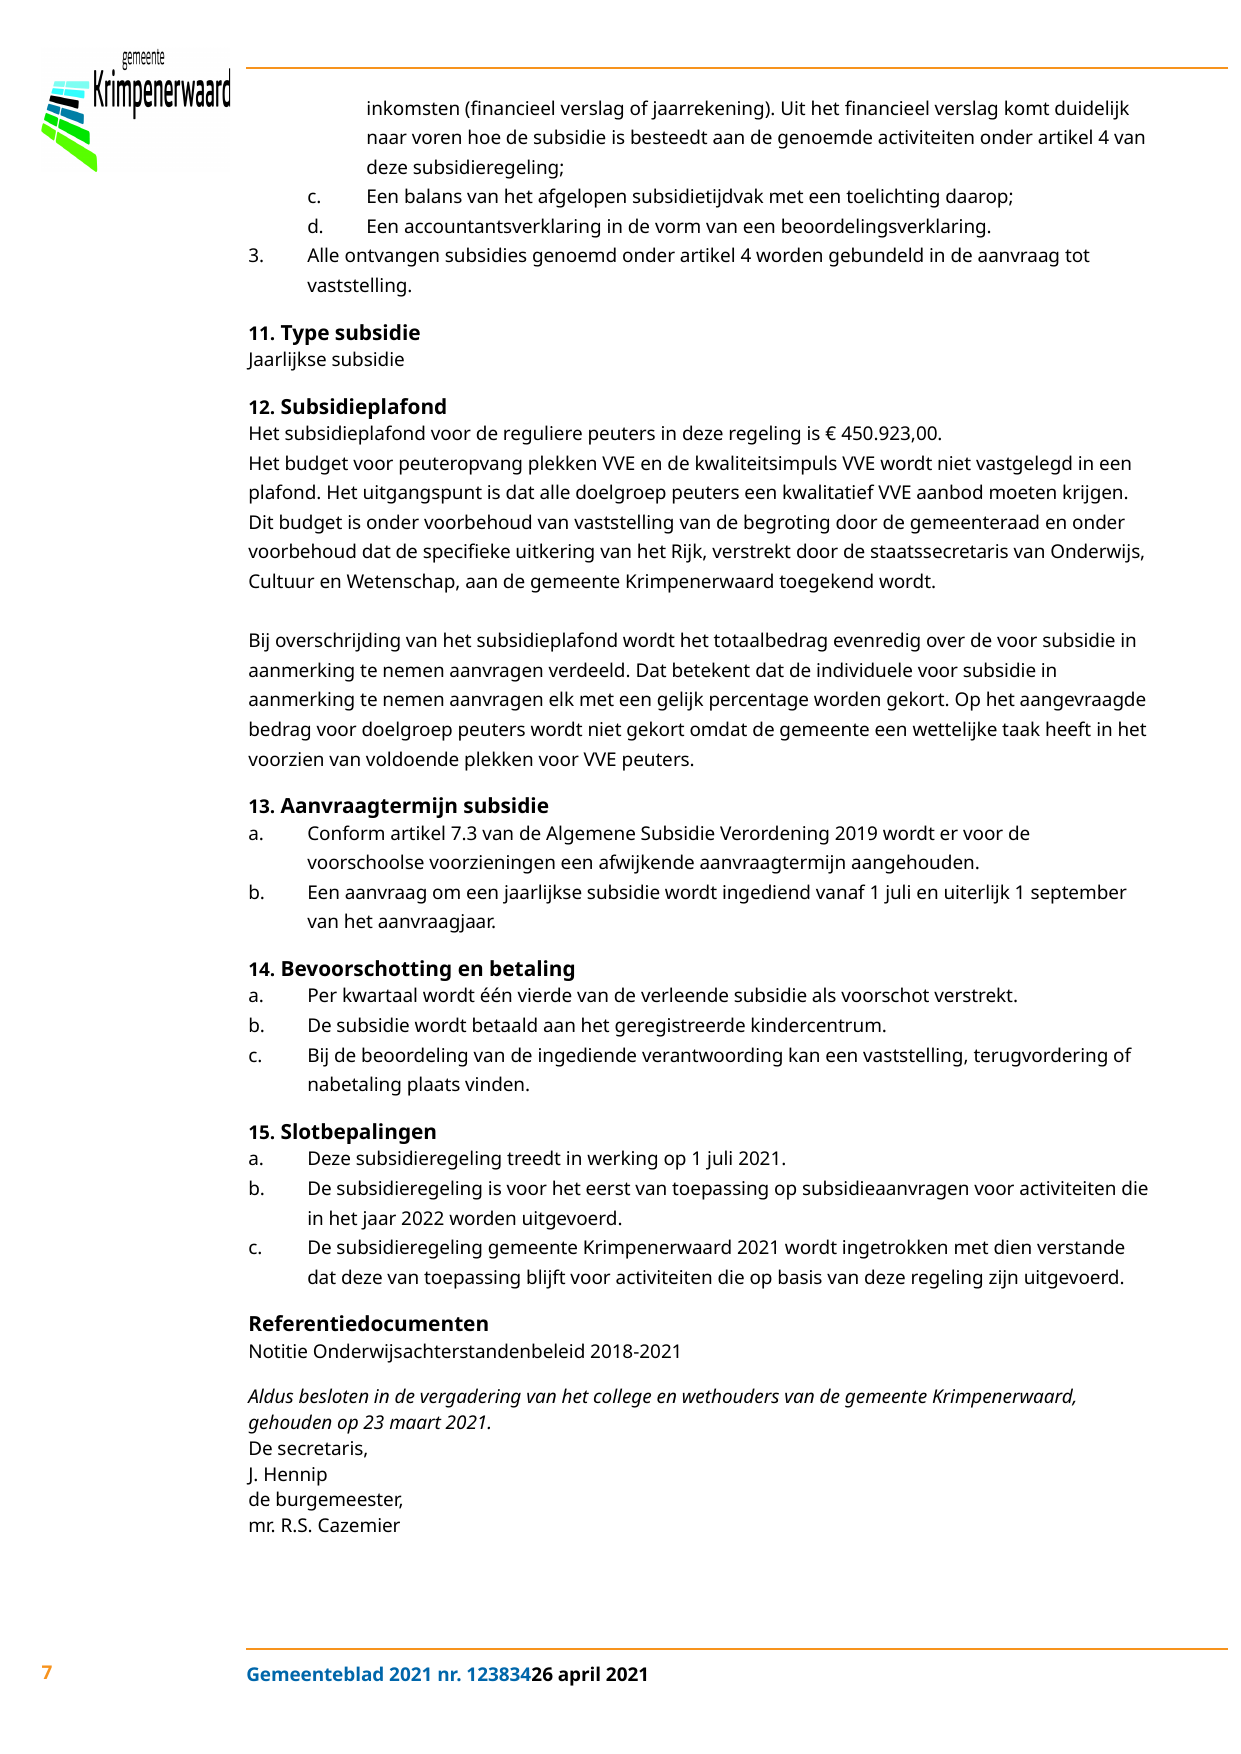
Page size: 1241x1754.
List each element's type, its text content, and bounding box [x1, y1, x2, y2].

list De subsidie wordt betaald aan het geregistreerde kindercentrum. [248, 1012, 1152, 1038]
text 14. Bevoorschotting en betaling [248, 954, 1152, 983]
text de burgemeester, [248, 1486, 1152, 1512]
text Notitie Onderwijsachterstandenbeleid 2018-2021 [248, 1338, 1152, 1364]
text Het subsidieplafond voor de reguliere peuters in deze regeling is € 450.923,00. [248, 420, 1152, 446]
text 13. Aanvraagtermijn subsidie [248, 791, 1152, 820]
text De secretaris, [248, 1435, 1152, 1461]
text Referentiedocumenten [248, 1309, 1152, 1338]
list De subsidieregeling gemeente Krimpenerwaard 2021 wordt ingetrokken met dien verstande dat deze van toepassing blijft voor activiteiten die op basis van deze regeling zijn uitgevoerd. [248, 1234, 1152, 1289]
list Per kwartaal wordt één vierde van de verleende subsidie als voorschot verstrekt. [248, 983, 1152, 1008]
list Deze subsidieregeling treedt in werking op 1 juli 2021. [248, 1146, 1152, 1171]
text 12. Subsidieplafond [248, 392, 1152, 420]
picture [41, 47, 231, 172]
text 11. Type subsidie [248, 318, 1152, 346]
list De subsidieregeling is voor het eerst van toepassing op subsidieaanvragen voor activiteiten die in het jaar 2022 worden uitgevoerd. [248, 1175, 1152, 1230]
text Dit budget is onder voorbehoud van vaststelling van de begroting door de gemeenteraad en onder voorbehoud dat de specifieke uitkering van het Rijk, verstrekt door de staatssecretaris van Onderwijs, Cultuur en Wetenschap, aan de gemeente Krimpenerwaard toegekend wordt. [248, 509, 1152, 594]
text J. Hennip [248, 1461, 1152, 1486]
list Conform artikel 7.3 van de Algemene Subsidie Verordening 2019 wordt er voor de voorschoolse voorzieningen een afwijkende aanvraagtermijn aangehouden. [248, 820, 1152, 875]
list Een aanvraag om een jaarlijkse subsidie wordt ingediend vanaf 1 juli en uiterlijk 1 september van het aanvraagjaar. [248, 879, 1152, 934]
text Bij overschrijding van het subsidieplafond wordt het totaalbedrag evenredig over de voor subsidie in aanmerking te nemen aanvragen verdeeld. Dat betekent dat de individuele voor subsidie in aanmerking te nemen aanvragen elk met een gelijk percentage worden gekort. Op het aangevraagde bedrag voor doelgroep peuters wordt niet gekort omdat de gemeente een wettelijke taak heeft in het voorzien van voldoende plekken voor VVE peuters. [248, 627, 1152, 772]
text mr. R.S. Cazemier [248, 1512, 1152, 1538]
list Alle ontvangen subsidies genoemd onder artikel 4 worden gebundeld in de aanvraag tot vaststelling. [248, 243, 1152, 298]
list Bij de beoordeling van de ingediende verantwoording kan een vaststelling, terugvordering of nabetaling plaats vinden. [248, 1042, 1152, 1097]
list Een accountantsverklaring in de vorm van een beoordelingsverklaring. [307, 213, 1152, 239]
list inkomsten (financieel verslag of jaarrekening). Uit het financieel verslag komt duidelijk naar voren hoe de subsidie is besteedt aan de genoemde activiteiten onder artikel 4 van deze subsidieregeling; [307, 95, 1152, 180]
text Aldus besloten in de vergadering van het college en wethouders van de gemeente Krimpenerwaard, gehouden op 23 maart 2021. [248, 1383, 1152, 1435]
list Een balans van het afgelopen subsidietijdvak met een toelichting daarop; [307, 183, 1152, 209]
text Het budget voor peuteropvang plekken VVE en de kwaliteitsimpuls VVE wordt niet vastgelegd in een plafond. Het uitgangspunt is dat alle doelgroep peuters een kwalitatief VVE aanbod moeten krijgen. [248, 450, 1152, 505]
text Jaarlijkse subsidie [248, 346, 1152, 372]
text 15. Slotbepalingen [248, 1117, 1152, 1146]
